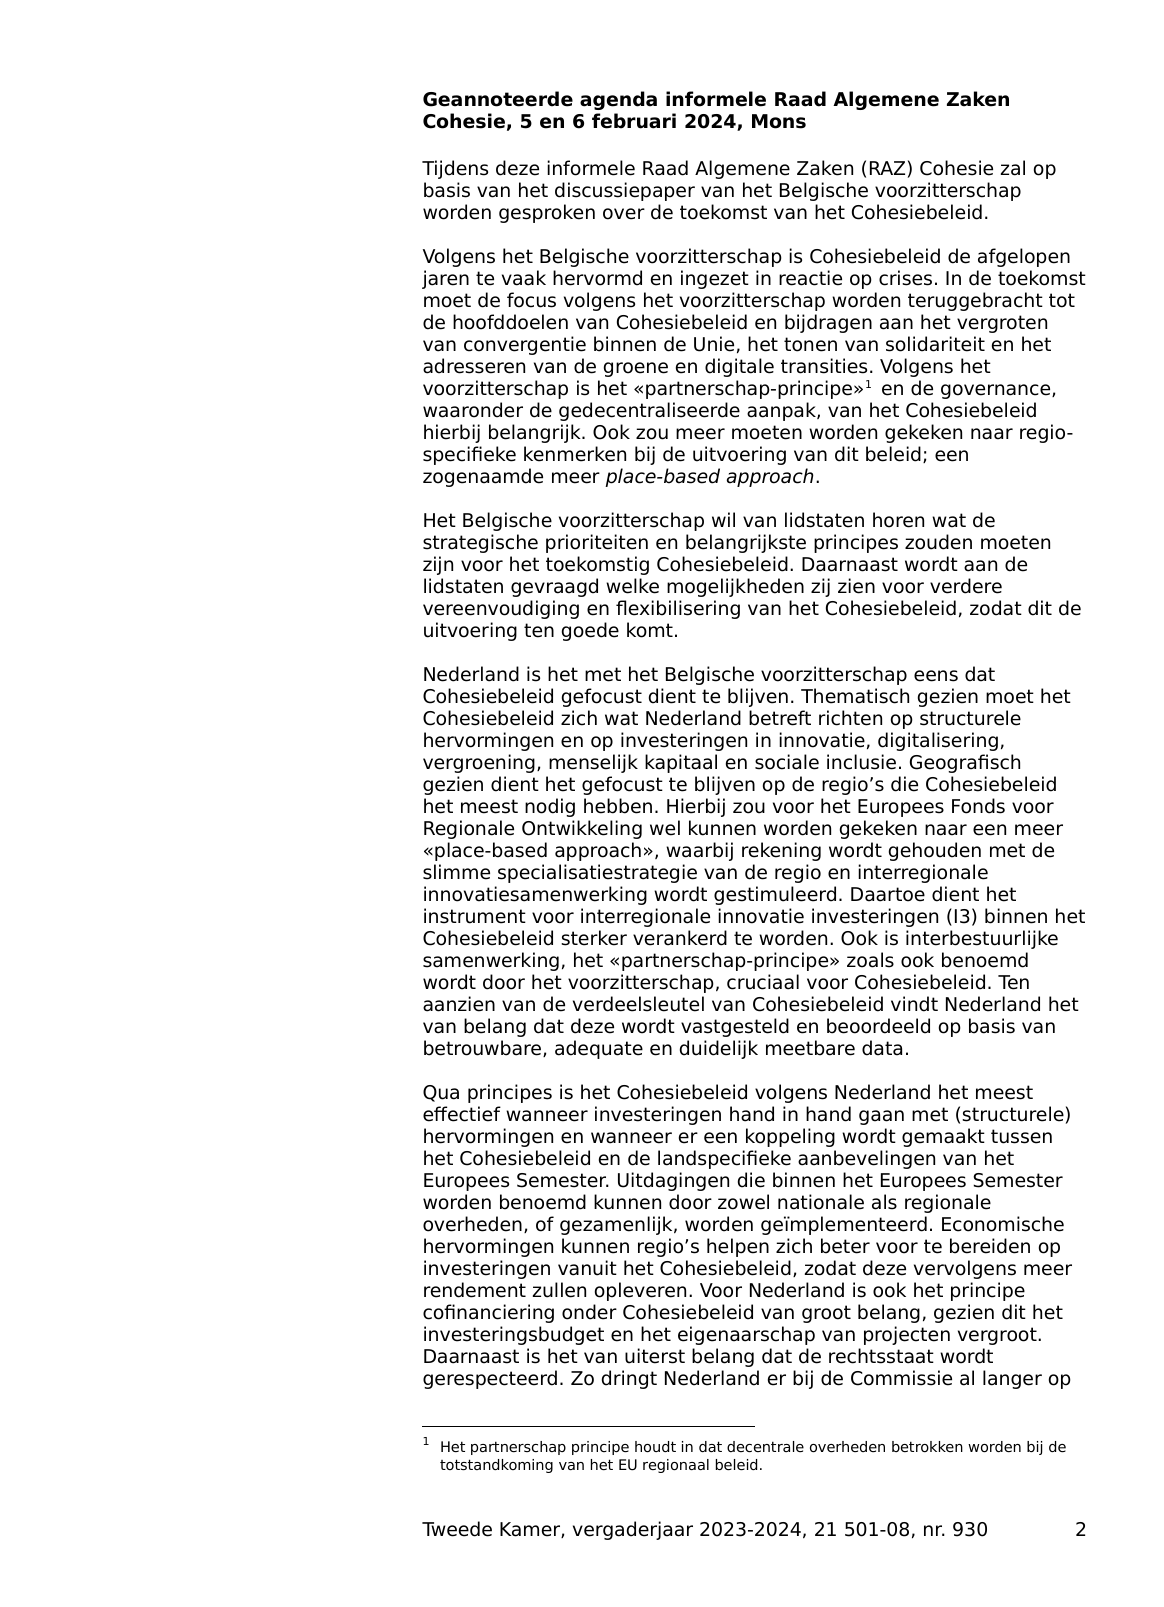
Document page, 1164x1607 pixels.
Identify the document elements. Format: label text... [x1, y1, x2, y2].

text Volgens het Belgische voorzitterschap is Cohesiebeleid de afgelopen jaren te vaak hervormd en ingezet in reactie op crises. In de toekomst moet de focus volgens het voorzitterschap worden teruggebracht tot de hoofddoelen van Cohesiebeleid en bijdragen aan het vergroten van convergentie binnen de Unie, het tonen van solidariteit en het adresseren van de groene en digitale transities. Volgens het voorzitterschap is het «partnerschap-principe» en de governance, waaronder de gedecentraliseerde aanpak, van het Cohesiebeleid hierbij belangrijk. Ook zou meer moeten worden gekeken naar regio-specifieke kenmerken bij de uitvoering van dit beleid; een zogenaamde meer place-based approach. [422, 246, 1087, 488]
text Het Belgische voorzitterschap wil van lidstaten horen wat de strategische prioriteiten en belangrijkste principes zouden moeten zijn voor het toekomstig Cohesiebeleid. Daarnaast wordt aan de lidstaten gevraagd welke mogelijkheden zij zien voor verdere vereenvoudiging en flexibilisering van het Cohesiebeleid, zodat dit de uitvoering ten goede komt. [422, 510, 1087, 642]
subtitle Geannoteerde agenda informele Raad Algemene Zaken Cohesie, 5 en 6 februari 2024, Mons [422, 89, 1087, 133]
text Tijdens deze informele Raad Algemene Zaken (RAZ) Cohesie zal op basis van het discussiepaper van het Belgische voorzitterschap worden gesproken over de toekomst van het Cohesiebeleid. [422, 158, 1087, 224]
text Het partnerschap principe houdt in dat decentrale overheden betrokken worden bij de totstandkoming van het EU regionaal beleid. [422, 1435, 1087, 1474]
text Qua principes is het Cohesiebeleid volgens Nederland het meest effectief wanneer investeringen hand in hand gaan met (structurele) hervormingen en wanneer er een koppeling wordt gemaakt tussen het Cohesiebeleid en de landspecifieke aanbevelingen van het Europees Semester. Uitdagingen die binnen het Europees Semester worden benoemd kunnen door zowel nationale als regionale overheden, of gezamenlijk, worden geïmplementeerd. Economische hervormingen kunnen regio’s helpen zich beter voor te bereiden op investeringen vanuit het Cohesiebeleid, zodat deze vervolgens meer rendement zullen opleveren. Voor Nederland is ook het principe cofinanciering onder Cohesiebeleid van groot belang, gezien dit het investeringsbudget en het eigenaarschap van projecten vergroot. Daarnaast is het van uiterst belang dat de rechtsstaat wordt gerespecteerd. Zo dringt Nederland er bij de Commissie al langer op [422, 1082, 1087, 1390]
text Nederland is het met het Belgische voorzitterschap eens dat Cohesiebeleid gefocust dient te blijven. Thematisch gezien moet het Cohesiebeleid zich wat Nederland betreft richten op structurele hervormingen en op investeringen in innovatie, digitalisering, vergroening, menselijk kapitaal en sociale inclusie. Geografisch gezien dient het gefocust te blijven op de regio’s die Cohesiebeleid het meest nodig hebben. Hierbij zou voor het Europees Fonds voor Regionale Ontwikkeling wel kunnen worden gekeken naar een meer «place-based approach», waarbij rekening wordt gehouden met de slimme specialisatiestrategie van de regio en interregionale innovatiesamenwerking wordt gestimuleerd. Daartoe dient het instrument voor interregionale innovatie investeringen (I3) binnen het Cohesiebeleid sterker verankerd te worden. Ook is interbestuurlijke samenwerking, het «partnerschap-principe» zoals ook benoemd wordt door het voorzitterschap, cruciaal voor Cohesiebeleid. Ten aanzien van de verdeelsleutel van Cohesiebeleid vindt Nederland het van belang dat deze wordt vastgesteld en beoordeeld op basis van betrouwbare, adequate en duidelijk meetbare data. [422, 664, 1087, 1060]
